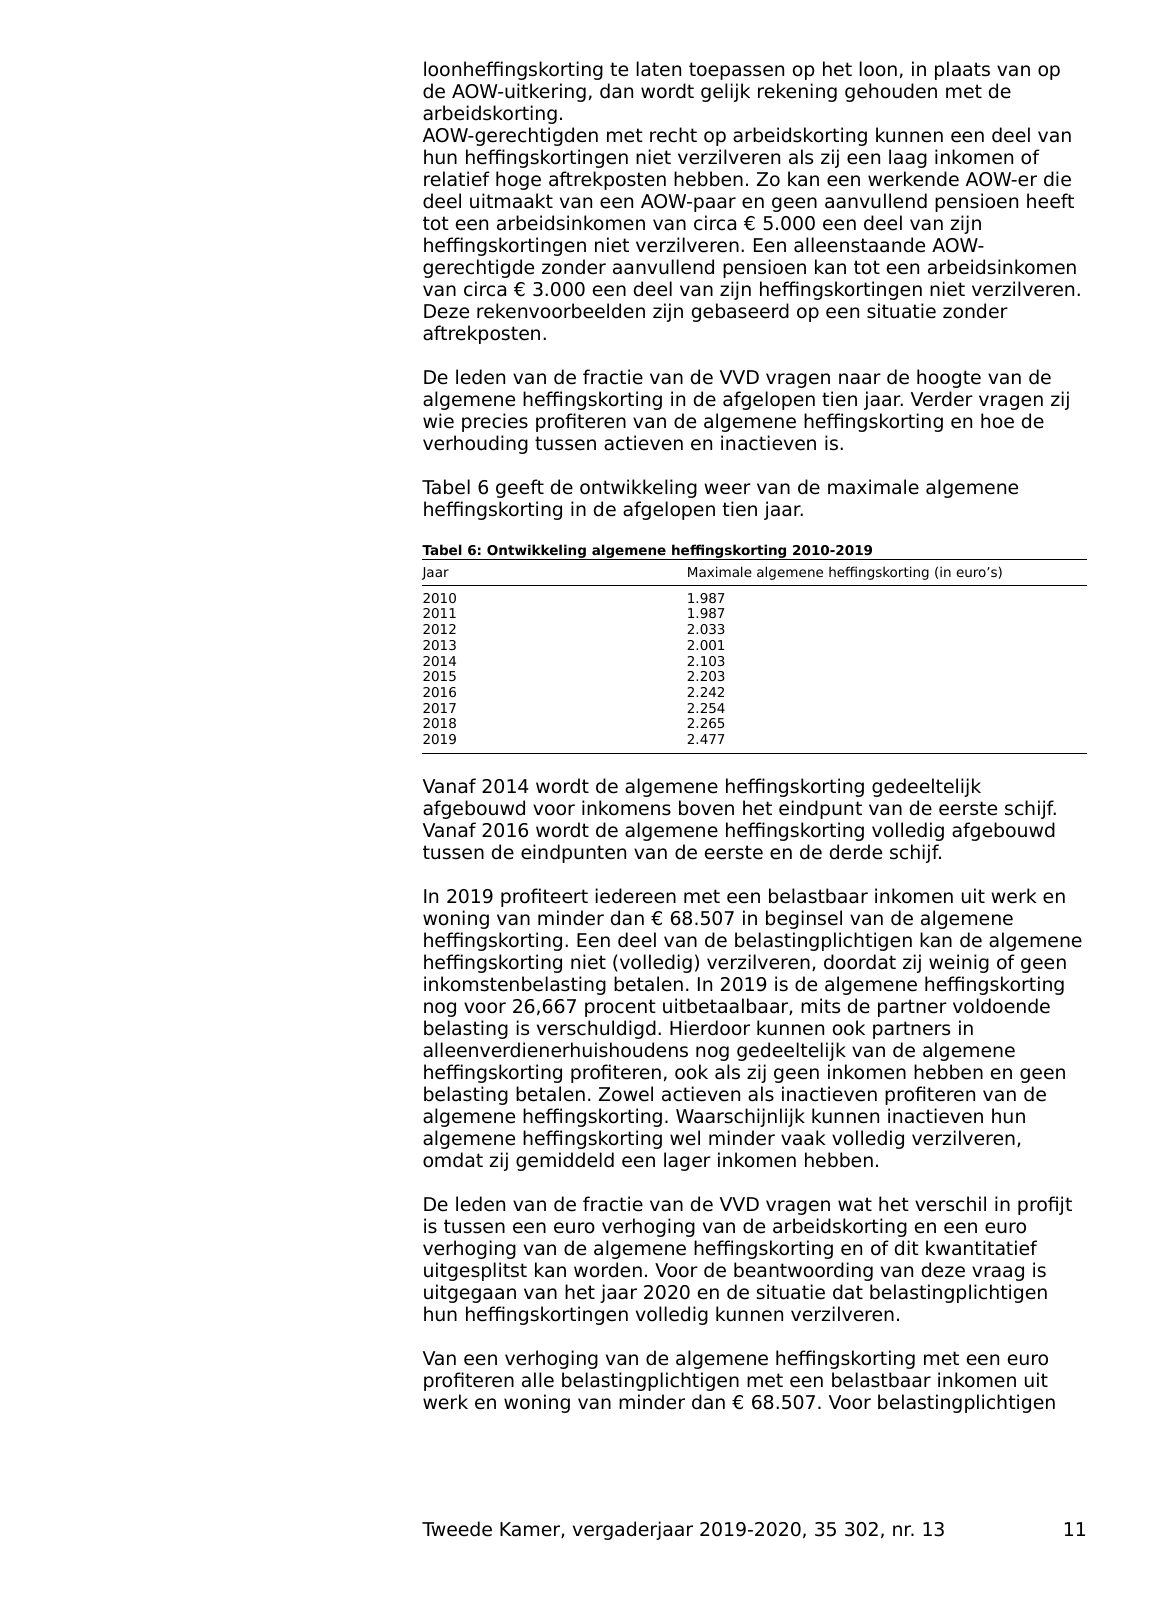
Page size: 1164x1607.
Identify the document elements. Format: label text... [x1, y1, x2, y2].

table_cell 2.103 [681, 654, 1087, 669]
table_cell 2.033 [681, 622, 1087, 638]
table_cell 2.477 [681, 732, 1087, 752]
table_cell 2.242 [681, 685, 1087, 701]
table_cell Jaar [422, 560, 681, 585]
text Van een verhoging van de algemene heffingskorting met een euro profiteren alle belastingplichtigen met een belastbaar inkomen uit werk en woning van minder dan € 68.507. Voor belastingplichtigen [422, 1348, 1087, 1414]
table_cell 2016 [422, 685, 681, 701]
table_cell 2.203 [681, 669, 1087, 685]
table_cell 2018 [422, 716, 681, 732]
table_cell 2010 [422, 586, 681, 606]
table_header Tabel 6: Ontwikkeling algemene heffingskorting 2010-2019 [422, 543, 1087, 559]
text De leden van de fractie van de VVD vragen naar de hoogte van de algemene heffingskorting in de afgelopen tien jaar. Verder vragen zij wie precies profiteren van de algemene heffingskorting en hoe de verhouding tussen actieven en inactieven is. [422, 367, 1087, 455]
text In 2019 profiteert iedereen met een belastbaar inkomen uit werk en woning van minder dan € 68.507 in beginsel van de algemene heffingskorting. Een deel van de belastingplichtigen kan de algemene heffingskorting niet (volledig) verzilveren, doordat zij weinig of geen inkomstenbelasting betalen. In 2019 is de algemene heffingskorting nog voor 26,667 procent uitbetaalbaar, mits de partner voldoende belasting is verschuldigd. Hierdoor kunnen ook partners in alleenverdienerhuishoudens nog gedeeltelijk van de algemene heffingskorting profiteren, ook als zij geen inkomen hebben en geen belasting betalen. Zowel actieven als inactieven profiteren van de algemene heffingskorting. Waarschijnlijk kunnen inactieven hun algemene heffingskorting wel minder vaak volledig verzilveren, omdat zij gemiddeld een lager inkomen hebben. [422, 886, 1087, 1172]
text loonheffingskorting te laten toepassen op het loon, in plaats van op de AOW-uitkering, dan wordt gelijk rekening gehouden met de arbeidskorting. [422, 59, 1087, 125]
table_cell 2014 [422, 654, 681, 669]
text Tabel 6 geeft de ontwikkeling weer van de maximale algemene heffingskorting in de afgelopen tien jaar. [422, 477, 1087, 521]
text Vanaf 2014 wordt de algemene heffingskorting gedeeltelijk afgebouwd voor inkomens boven het eindpunt van de eerste schijf. Vanaf 2016 wordt de algemene heffingskorting volledig afgebouwd tussen de eindpunten van de eerste en de derde schijf. [422, 776, 1087, 864]
table_cell 2012 [422, 622, 681, 638]
table_cell 2.265 [681, 716, 1087, 732]
table_cell 2017 [422, 701, 681, 716]
table_cell 2013 [422, 638, 681, 653]
table_cell 2.001 [681, 638, 1087, 653]
table_cell Maximale algemene heffingskorting (in euro’s) [681, 560, 1087, 585]
table_cell 1.987 [681, 606, 1087, 622]
table_cell 1.987 [681, 586, 1087, 606]
table_cell 2019 [422, 732, 681, 752]
table_cell 2.254 [681, 701, 1087, 716]
text De leden van de fractie van de VVD vragen wat het verschil in profijt is tussen een euro verhoging van de arbeidskorting en een euro verhoging van de algemene heffingskorting en of dit kwantitatief uitgesplitst kan worden. Voor de beantwoording van deze vraag is uitgegaan van het jaar 2020 en de situatie dat belastingplichtigen hun heffingskortingen volledig kunnen verzilveren. [422, 1194, 1087, 1326]
table_cell 2015 [422, 669, 681, 685]
table_cell 2011 [422, 606, 681, 622]
text AOW-gerechtigden met recht op arbeidskorting kunnen een deel van hun heffingskortingen niet verzilveren als zij een laag inkomen of relatief hoge aftrekposten hebben. Zo kan een werkende AOW-er die deel uitmaakt van een AOW-paar en geen aanvullend pensioen heeft tot een arbeidsinkomen van circa € 5.000 een deel van zijn heffingskortingen niet verzilveren. Een alleenstaande AOW-gerechtigde zonder aanvullend pensioen kan tot een arbeidsinkomen van circa € 3.000 een deel van zijn heffingskortingen niet verzilveren. Deze rekenvoorbeelden zijn gebaseerd op een situatie zonder aftrekposten. [422, 125, 1087, 345]
